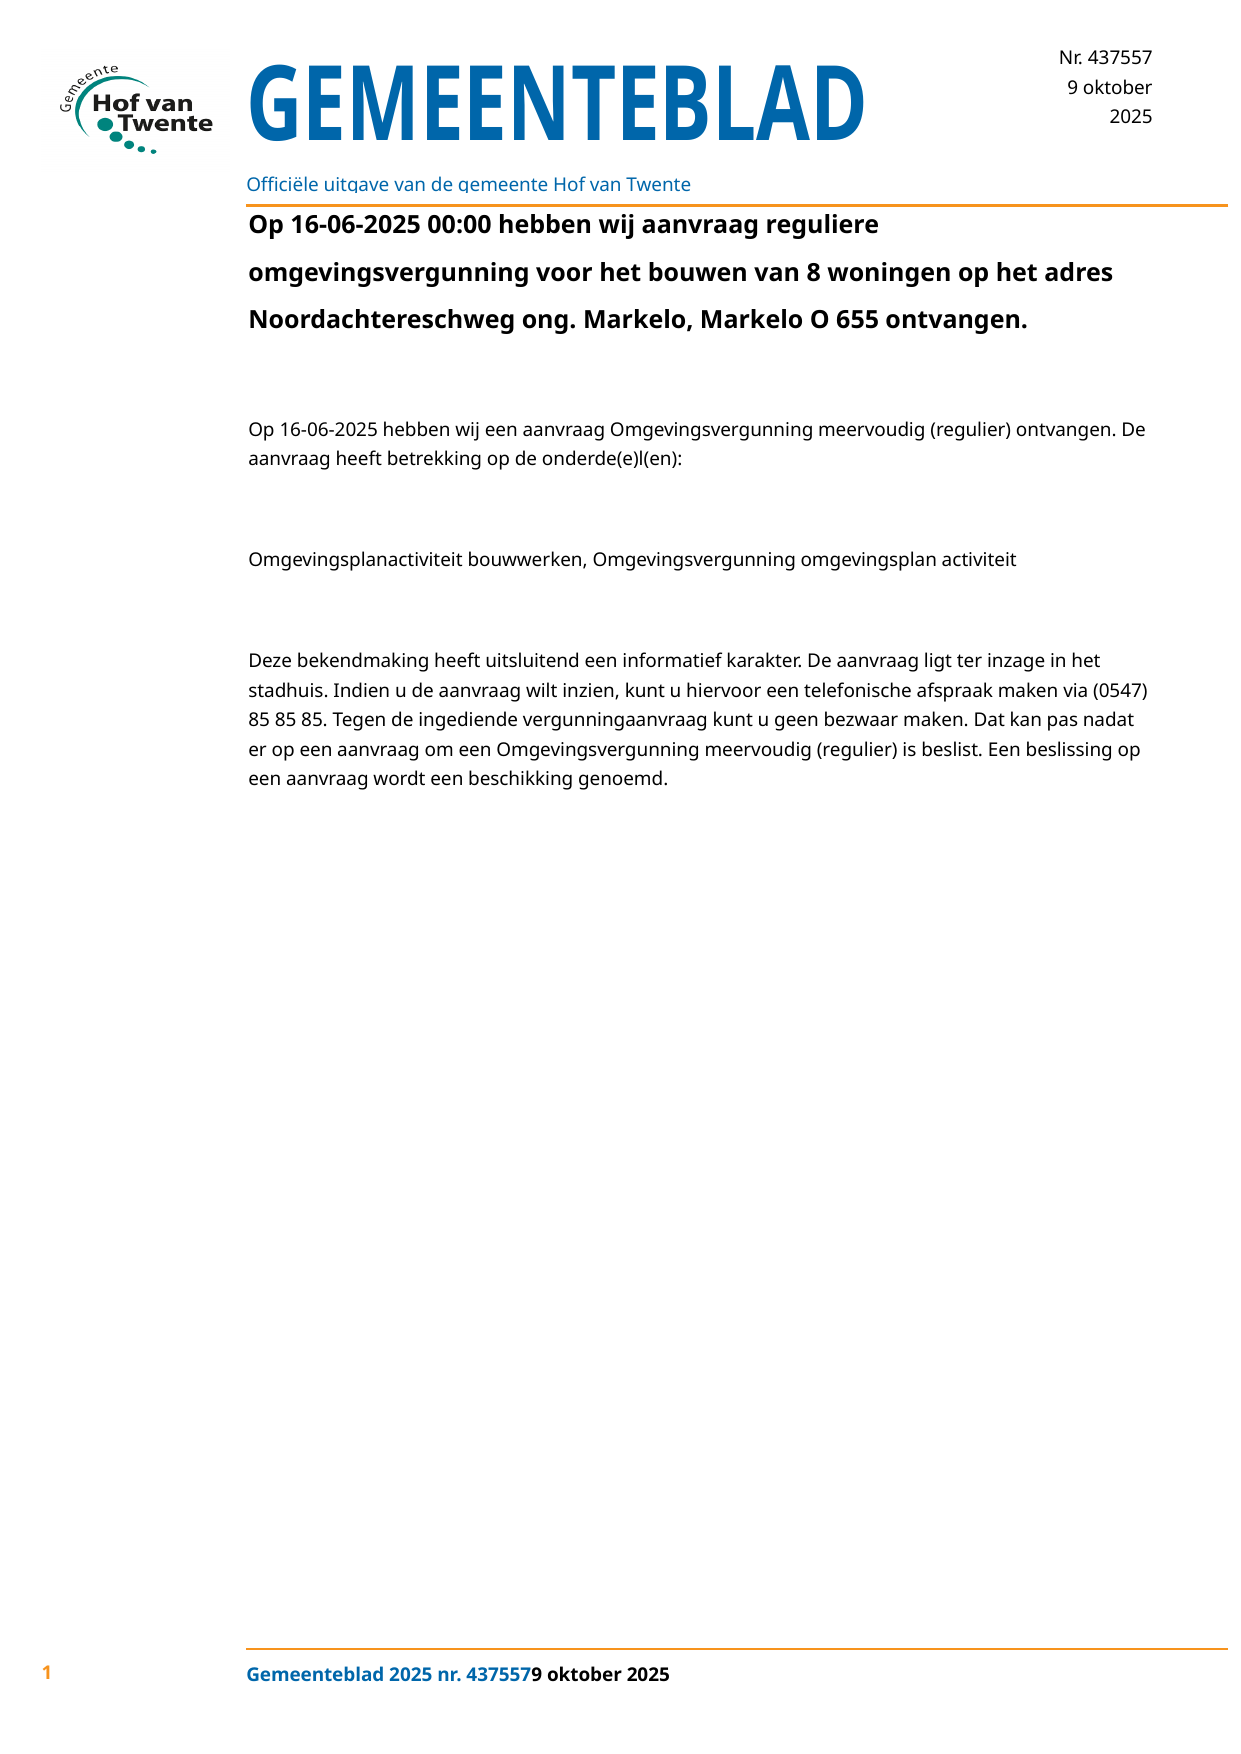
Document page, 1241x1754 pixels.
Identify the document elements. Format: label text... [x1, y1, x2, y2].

picture [41, 47, 231, 172]
text Deze bekendmaking heeft uitsluitend een informatief karakter. De aanvraag ligt ter inzage in het stadhuis. Indien u de aanvraag wilt inzien, kunt u hiervoor een telefonische afspraak maken via (0547) 85 85 85. Tegen de ingediende vergunningaanvraag kunt u geen bezwaar maken. Dat kan pas nadat er op een aanvraag om een Omgevingsvergunning meervoudig (regulier) is beslist. Een beslissing op een aanvraag wordt een beschikking genoemd. [248, 647, 1152, 791]
text Op 16-06-2025 00:00 hebben wij aanvraag reguliere omgevingsvergunning voor het bouwen van 8 woningen op het adres Noordachtereschweg ong. Markelo, Markelo O 655 ontvangen. [248, 207, 1152, 336]
text Omgevingsplanactiviteit bouwwerken, Omgevingsvergunning omgevingsplan activiteit [248, 546, 1152, 572]
text Op 16-06-2025 hebben wij een aanvraag Omgevingsvergunning meervoudig (regulier) ontvangen. De aanvraag heeft betrekking op de onderde(e)l(en): [248, 416, 1152, 471]
